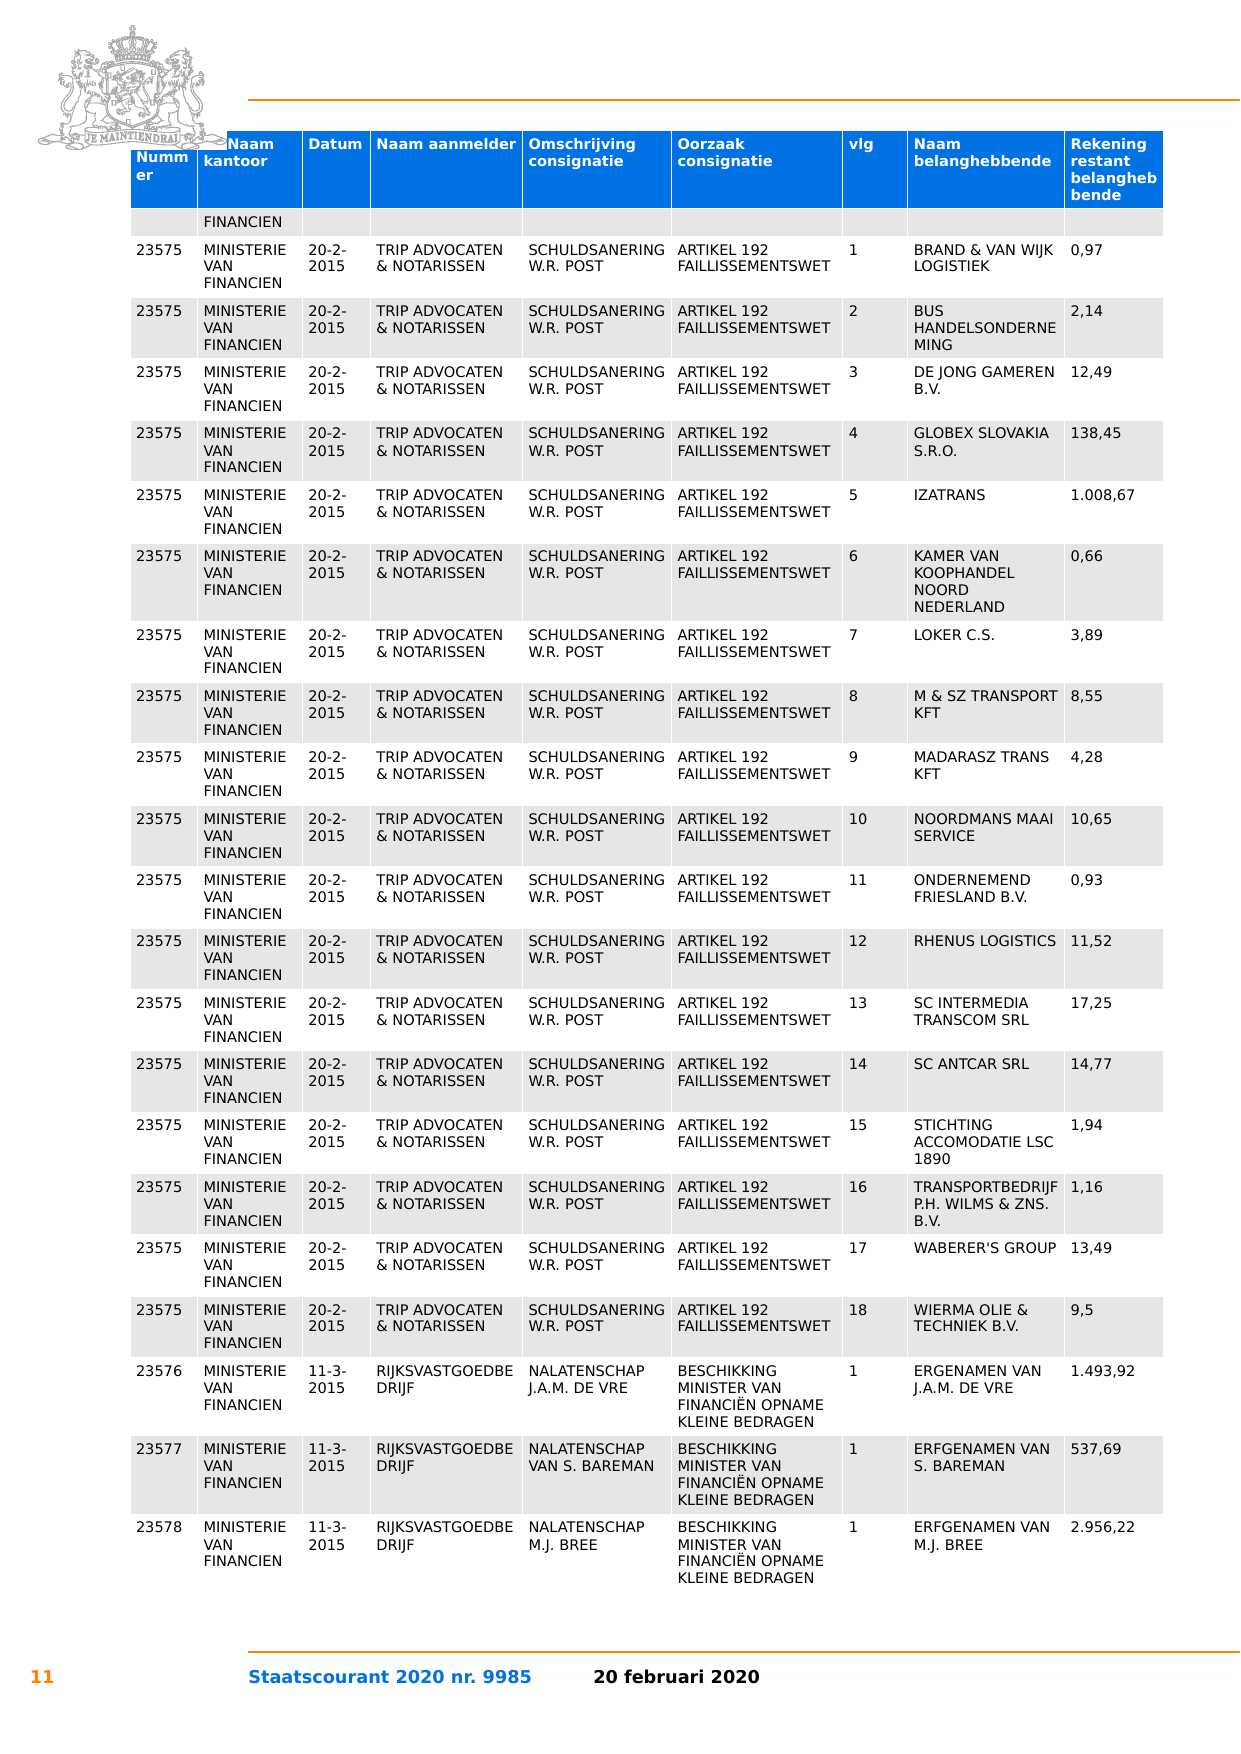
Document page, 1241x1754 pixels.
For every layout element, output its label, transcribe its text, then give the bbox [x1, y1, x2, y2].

table_cell 10,65 [1065, 806, 1163, 866]
table_cell 11-3-2015 [303, 1358, 370, 1435]
table_cell 23575 [131, 237, 197, 297]
table_cell 20-2-2015 [303, 622, 370, 682]
table_cell SC ANTCAR SRL [908, 1051, 1064, 1112]
table_cell MINISTERIE VAN FINANCIEN [198, 1174, 302, 1234]
table_cell ARTIKEL 192 FAILLISSEMENTSWET [672, 1297, 842, 1357]
table_cell 12 [843, 929, 907, 989]
table_cell 1.008,67 [1065, 482, 1163, 542]
table_cell MADARASZ TRANS KFT [908, 745, 1064, 805]
table_cell SCHULDSANERING W.R. POST [523, 544, 671, 621]
table_cell 3 [843, 359, 907, 420]
table_cell M & SZ TRANSPORT KFT [908, 683, 1064, 743]
table_cell RIJKSVASTGOEDBEDRIJF [371, 1358, 522, 1435]
table_cell WIERMA OLIE & TECHNIEK B.V. [908, 1297, 1064, 1357]
table_cell TRIP ADVOCATEN & NOTARISSEN [371, 421, 522, 481]
table_cell 1 [843, 1515, 907, 1592]
table_cell MINISTERIE VAN FINANCIEN [198, 1051, 302, 1112]
table_cell 138,45 [1065, 421, 1163, 481]
table_cell MINISTERIE VAN FINANCIEN [198, 1515, 302, 1592]
table_cell 6 [843, 544, 907, 621]
table_cell SCHULDSANERING W.R. POST [523, 237, 671, 297]
table_cell ARTIKEL 192 FAILLISSEMENTSWET [672, 421, 842, 481]
table_cell MINISTERIE VAN FINANCIEN [198, 1235, 302, 1296]
table_cell NALATENSCHAP VAN S. BAREMAN [523, 1436, 671, 1514]
table_cell RIJKSVASTGOEDBEDRIJF [371, 1436, 522, 1514]
table_cell 23575 [131, 745, 197, 805]
table_cell 1 [843, 1436, 907, 1514]
table_cell 20-2-2015 [303, 1235, 370, 1296]
table_cell 20-2-2015 [303, 1297, 370, 1357]
table_cell ARTIKEL 192 FAILLISSEMENTSWET [672, 929, 842, 989]
table_cell ARTIKEL 192 FAILLISSEMENTSWET [672, 745, 842, 805]
table_header Naam kantoor [198, 131, 302, 208]
table_cell SCHULDSANERING W.R. POST [523, 1297, 671, 1357]
table_cell NOORDMANS MAAI SERVICE [908, 806, 1064, 866]
table_cell [523, 209, 671, 236]
table_cell RIJKSVASTGOEDBEDRIJF [371, 1515, 522, 1592]
table_cell ONDERNEMEND FRIESLAND B.V. [908, 867, 1064, 927]
table_cell 14,77 [1065, 1051, 1163, 1112]
table_cell MINISTERIE VAN FINANCIEN [198, 359, 302, 420]
table_cell ERFGENAMEN VAN S. BAREMAN [908, 1436, 1064, 1514]
table_header vlg [843, 131, 907, 208]
table_cell TRIP ADVOCATEN & NOTARISSEN [371, 867, 522, 927]
table_cell TRIP ADVOCATEN & NOTARISSEN [371, 745, 522, 805]
table_cell 23575 [131, 1113, 197, 1173]
table_cell STICHTING ACCOMODATIE LSC 1890 [908, 1113, 1064, 1173]
table_cell MINISTERIE VAN FINANCIEN [198, 683, 302, 743]
table_cell TRIP ADVOCATEN & NOTARISSEN [371, 1235, 522, 1296]
table_cell MINISTERIE VAN FINANCIEN [198, 1436, 302, 1514]
table_cell 1 [843, 1358, 907, 1435]
table_cell ERFGENAMEN VAN M.J. BREE [908, 1515, 1064, 1592]
table_cell 11-3-2015 [303, 1436, 370, 1514]
table_cell 23575 [131, 1051, 197, 1112]
table_header Rekening restant belanghebbende [1065, 131, 1163, 208]
table_cell MINISTERIE VAN FINANCIEN [198, 806, 302, 866]
table_cell 20-2-2015 [303, 421, 370, 481]
table_cell ARTIKEL 192 FAILLISSEMENTSWET [672, 544, 842, 621]
table_cell TRIP ADVOCATEN & NOTARISSEN [371, 683, 522, 743]
table_cell ARTIKEL 192 FAILLISSEMENTSWET [672, 806, 842, 866]
table_cell 2,14 [1065, 298, 1163, 358]
table_cell RHENUS LOGISTICS [908, 929, 1064, 989]
table_cell 4,28 [1065, 745, 1163, 805]
table_cell SCHULDSANERING W.R. POST [523, 622, 671, 682]
table_cell SCHULDSANERING W.R. POST [523, 745, 671, 805]
table_cell MINISTERIE VAN FINANCIEN [198, 1113, 302, 1173]
table_cell SCHULDSANERING W.R. POST [523, 683, 671, 743]
table_cell SCHULDSANERING W.R. POST [523, 806, 671, 866]
table_cell 20-2-2015 [303, 683, 370, 743]
table_cell SCHULDSANERING W.R. POST [523, 1051, 671, 1112]
table_cell TRIP ADVOCATEN & NOTARISSEN [371, 544, 522, 621]
table_cell 16 [843, 1174, 907, 1234]
table_cell LOKER C.S. [908, 622, 1064, 682]
table_cell ARTIKEL 192 FAILLISSEMENTSWET [672, 359, 842, 420]
table_cell 23575 [131, 544, 197, 621]
table_cell MINISTERIE VAN FINANCIEN [198, 745, 302, 805]
table_cell [908, 209, 1064, 236]
table_cell 11 [843, 867, 907, 927]
table_cell 23576 [131, 1358, 197, 1435]
table_header Datum [303, 131, 370, 208]
table_cell SCHULDSANERING W.R. POST [523, 482, 671, 542]
table_cell 20-2-2015 [303, 544, 370, 621]
table_cell SCHULDSANERING W.R. POST [523, 867, 671, 927]
table_cell 14 [843, 1051, 907, 1112]
table_cell 23575 [131, 990, 197, 1050]
table_cell ARTIKEL 192 FAILLISSEMENTSWET [672, 1174, 842, 1234]
table_cell TRIP ADVOCATEN & NOTARISSEN [371, 622, 522, 682]
table_cell 20-2-2015 [303, 237, 370, 297]
table_cell MINISTERIE VAN FINANCIEN [198, 622, 302, 682]
table_cell 2 [843, 298, 907, 358]
table_cell 1 [843, 237, 907, 297]
table_cell 9 [843, 745, 907, 805]
table_cell MINISTERIE VAN FINANCIEN [198, 1358, 302, 1435]
table_cell ARTIKEL 192 FAILLISSEMENTSWET [672, 1051, 842, 1112]
table_cell 20-2-2015 [303, 929, 370, 989]
table_header Naam belanghebbende [908, 131, 1064, 208]
table_cell NALATENSCHAP J.A.M. DE VRE [523, 1358, 671, 1435]
table_header Oorzaak consignatie [672, 131, 842, 208]
table_cell ARTIKEL 192 FAILLISSEMENTSWET [672, 867, 842, 927]
table_cell 20-2-2015 [303, 806, 370, 866]
table_cell TRIP ADVOCATEN & NOTARISSEN [371, 1113, 522, 1173]
table_cell 23575 [131, 298, 197, 358]
table_cell ARTIKEL 192 FAILLISSEMENTSWET [672, 298, 842, 358]
table_cell DE JONG GAMEREN B.V. [908, 359, 1064, 420]
table_cell 4 [843, 421, 907, 481]
table_cell BESCHIKKING MINISTER VAN FINANCIËN OPNAME KLEINE BEDRAGEN [672, 1358, 842, 1435]
table_cell 20-2-2015 [303, 1174, 370, 1234]
table_cell NALATENSCHAP M.J. BREE [523, 1515, 671, 1592]
table_cell 23575 [131, 1297, 197, 1357]
table_header Naam aanmelder [371, 131, 522, 208]
table_cell 23575 [131, 421, 197, 481]
table_cell [131, 209, 197, 236]
table_cell SCHULDSANERING W.R. POST [523, 929, 671, 989]
table_cell IZATRANS [908, 482, 1064, 542]
table_cell SCHULDSANERING W.R. POST [523, 990, 671, 1050]
table_cell 2.956,22 [1065, 1515, 1163, 1592]
table_cell SCHULDSANERING W.R. POST [523, 1174, 671, 1234]
table_cell 11-3-2015 [303, 1515, 370, 1592]
table_cell ARTIKEL 192 FAILLISSEMENTSWET [672, 1235, 842, 1296]
table_cell 20-2-2015 [303, 745, 370, 805]
table_cell SC INTERMEDIA TRANSCOM SRL [908, 990, 1064, 1050]
table_cell 3,89 [1065, 622, 1163, 682]
table_cell TRIP ADVOCATEN & NOTARISSEN [371, 1174, 522, 1234]
table_cell 0,66 [1065, 544, 1163, 621]
table_cell 8,55 [1065, 683, 1163, 743]
table_cell KAMER VAN KOOPHANDEL NOORD NEDERLAND [908, 544, 1064, 621]
table_cell 20-2-2015 [303, 990, 370, 1050]
table_cell 20-2-2015 [303, 1113, 370, 1173]
table_header Omschrijving consignatie [523, 131, 671, 208]
picture [38, 25, 227, 150]
table_cell TRIP ADVOCATEN & NOTARISSEN [371, 482, 522, 542]
table_cell 13 [843, 990, 907, 1050]
table_cell 20-2-2015 [303, 867, 370, 927]
table_cell 20-2-2015 [303, 482, 370, 542]
table_cell SCHULDSANERING W.R. POST [523, 359, 671, 420]
table_cell 10 [843, 806, 907, 866]
table_cell TRANSPORTBEDRIJF P.H. WILMS & ZNS. B.V. [908, 1174, 1064, 1234]
table_cell BUS HANDELSONDERNEMING [908, 298, 1064, 358]
table_cell WABERER'S GROUP [908, 1235, 1064, 1296]
table_cell MINISTERIE VAN FINANCIEN [198, 421, 302, 481]
table_cell BESCHIKKING MINISTER VAN FINANCIËN OPNAME KLEINE BEDRAGEN [672, 1515, 842, 1592]
table_cell 1.493,92 [1065, 1358, 1163, 1435]
table_cell 23575 [131, 482, 197, 542]
table_cell TRIP ADVOCATEN & NOTARISSEN [371, 990, 522, 1050]
table_cell 23575 [131, 1235, 197, 1296]
table_cell 20-2-2015 [303, 359, 370, 420]
table_cell [672, 209, 842, 236]
table_cell MINISTERIE VAN FINANCIEN [198, 544, 302, 621]
table_cell ARTIKEL 192 FAILLISSEMENTSWET [672, 482, 842, 542]
table_cell ARTIKEL 192 FAILLISSEMENTSWET [672, 237, 842, 297]
table_cell 23575 [131, 683, 197, 743]
table_cell 20-2-2015 [303, 1051, 370, 1112]
table_cell MINISTERIE VAN FINANCIEN [198, 867, 302, 927]
table_cell 18 [843, 1297, 907, 1357]
table_cell TRIP ADVOCATEN & NOTARISSEN [371, 359, 522, 420]
table_cell FINANCIEN [198, 209, 302, 236]
table_cell 0,93 [1065, 867, 1163, 927]
table_cell 8 [843, 683, 907, 743]
table_cell ARTIKEL 192 FAILLISSEMENTSWET [672, 683, 842, 743]
table_cell TRIP ADVOCATEN & NOTARISSEN [371, 298, 522, 358]
table_cell BESCHIKKING MINISTER VAN FINANCIËN OPNAME KLEINE BEDRAGEN [672, 1436, 842, 1514]
table_cell GLOBEX SLOVAKIA S.R.O. [908, 421, 1064, 481]
table_cell 23575 [131, 806, 197, 866]
table_cell 17,25 [1065, 990, 1163, 1050]
table_cell 1,94 [1065, 1113, 1163, 1173]
table_cell SCHULDSANERING W.R. POST [523, 1113, 671, 1173]
table_cell 5 [843, 482, 907, 542]
table_cell 0,97 [1065, 237, 1163, 297]
table_cell 7 [843, 622, 907, 682]
table_cell 1,16 [1065, 1174, 1163, 1234]
table_cell [371, 209, 522, 236]
table_cell TRIP ADVOCATEN & NOTARISSEN [371, 806, 522, 866]
table_cell 12,49 [1065, 359, 1163, 420]
table_cell MINISTERIE VAN FINANCIEN [198, 1297, 302, 1357]
table_cell [843, 209, 907, 236]
table_cell 13,49 [1065, 1235, 1163, 1296]
table_cell 23578 [131, 1515, 197, 1592]
table_cell [303, 209, 370, 236]
table_cell MINISTERIE VAN FINANCIEN [198, 990, 302, 1050]
table_cell 23575 [131, 622, 197, 682]
table_cell 15 [843, 1113, 907, 1173]
table_cell 23577 [131, 1436, 197, 1514]
table_cell [1065, 209, 1163, 236]
table_cell MINISTERIE VAN FINANCIEN [198, 929, 302, 989]
table_cell MINISTERIE VAN FINANCIEN [198, 298, 302, 358]
table_cell ARTIKEL 192 FAILLISSEMENTSWET [672, 1113, 842, 1173]
table_cell SCHULDSANERING W.R. POST [523, 1235, 671, 1296]
table_cell 23575 [131, 1174, 197, 1234]
table_cell 23575 [131, 867, 197, 927]
table_header Nummer [131, 150, 197, 208]
table_cell 9,5 [1065, 1297, 1163, 1357]
table_cell 23575 [131, 359, 197, 420]
table_cell SCHULDSANERING W.R. POST [523, 298, 671, 358]
table_cell MINISTERIE VAN FINANCIEN [198, 482, 302, 542]
table_cell 23575 [131, 929, 197, 989]
table_cell TRIP ADVOCATEN & NOTARISSEN [371, 929, 522, 989]
table_cell MINISTERIE VAN FINANCIEN [198, 237, 302, 297]
table_cell 537,69 [1065, 1436, 1163, 1514]
table_cell 20-2-2015 [303, 298, 370, 358]
table_cell SCHULDSANERING W.R. POST [523, 421, 671, 481]
table_cell 11,52 [1065, 929, 1163, 989]
table_cell BRAND & VAN WIJK LOGISTIEK [908, 237, 1064, 297]
table_cell TRIP ADVOCATEN & NOTARISSEN [371, 237, 522, 297]
table_cell TRIP ADVOCATEN & NOTARISSEN [371, 1297, 522, 1357]
table_cell 17 [843, 1235, 907, 1296]
table_cell TRIP ADVOCATEN & NOTARISSEN [371, 1051, 522, 1112]
table_cell ARTIKEL 192 FAILLISSEMENTSWET [672, 622, 842, 682]
table_cell ARTIKEL 192 FAILLISSEMENTSWET [672, 990, 842, 1050]
table_cell ERGENAMEN VAN J.A.M. DE VRE [908, 1358, 1064, 1435]
